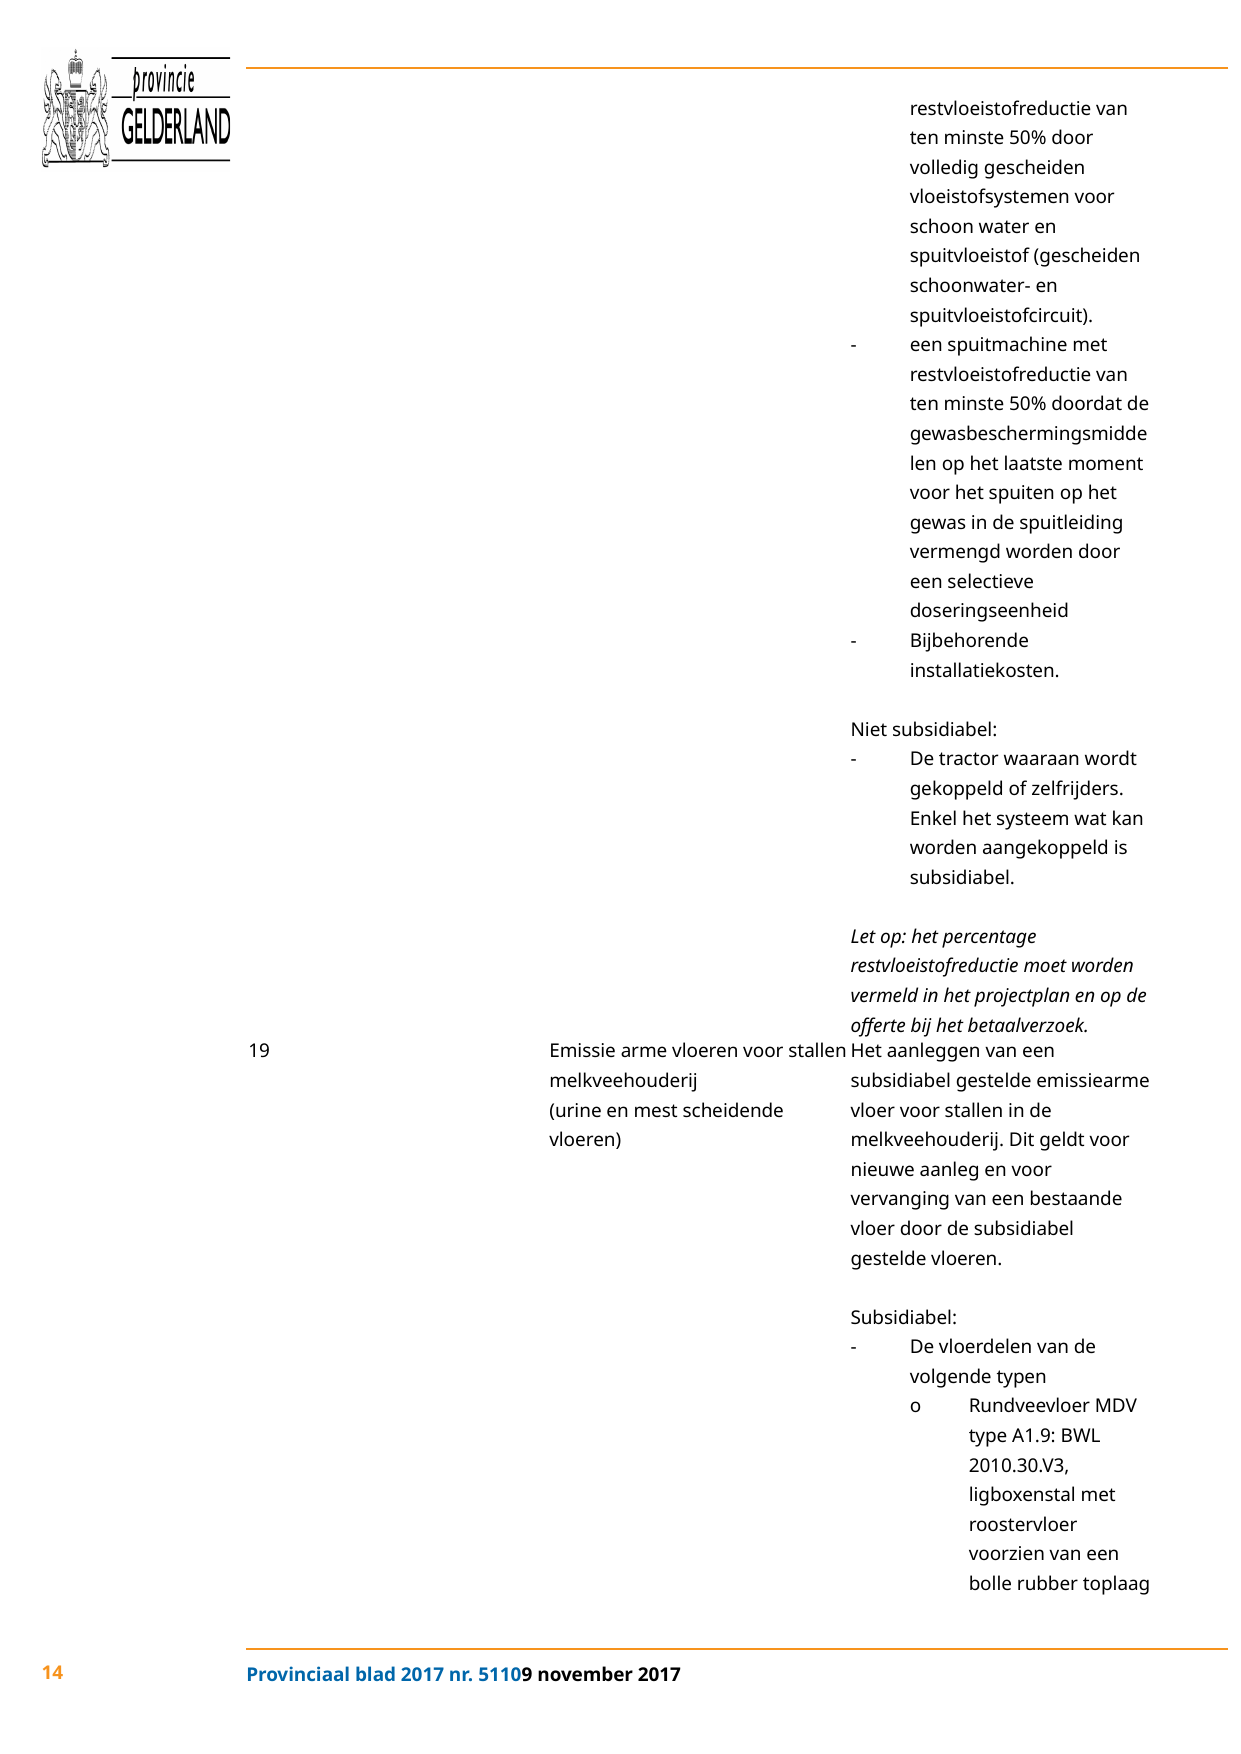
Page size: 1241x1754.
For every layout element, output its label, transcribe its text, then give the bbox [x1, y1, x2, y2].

table_cell 19 [248, 1038, 549, 1596]
table_header restvloeistofreductie van ten minste 50% door volledig gescheiden vloeistofsystemen voor schoon water en spuitvloeistof (gescheiden schoonwater- en spuitvloeistofcircuit). een spuitmachine met restvloeistofreductie van ten minste 50% doordat de gewasbeschermingsmiddelen op het laatste moment voor het spuiten op het gewas in de spuitleiding vermengd worden door een selectieve doseringseenheid Bijbehorende installatiekosten. Niet subsidiabel: De tractor waaraan wordt gekoppeld of zelfrijders. Enkel het systeem wat kan worden aangekoppeld is subsidiabel. Let op: het percentage restvloeistofreductie moet worden vermeld in het projectplan en op de offerte bij het betaalverzoek. [850, 95, 1152, 1038]
table_cell Emissie arme vloeren voor stallen melkveehouderij (urine en mest scheidende vloeren) [549, 1038, 850, 1596]
picture [41, 47, 231, 172]
table_header [549, 95, 850, 1038]
table_header [248, 95, 549, 1038]
table_cell Het aanleggen van een subsidiabel gestelde emissiearme vloer voor stallen in de melkveehouderij. Dit geldt voor nieuwe aanleg en voor vervanging van een bestaande vloer door de subsidiabel gestelde vloeren. Subsidiabel: De vloerdelen van de volgende typen Rundveevloer MDV type A1.9: BWL 2010.30.V3, ligboxenstal met roostervloer voorzien van een bolle rubber toplaag [850, 1038, 1152, 1596]
